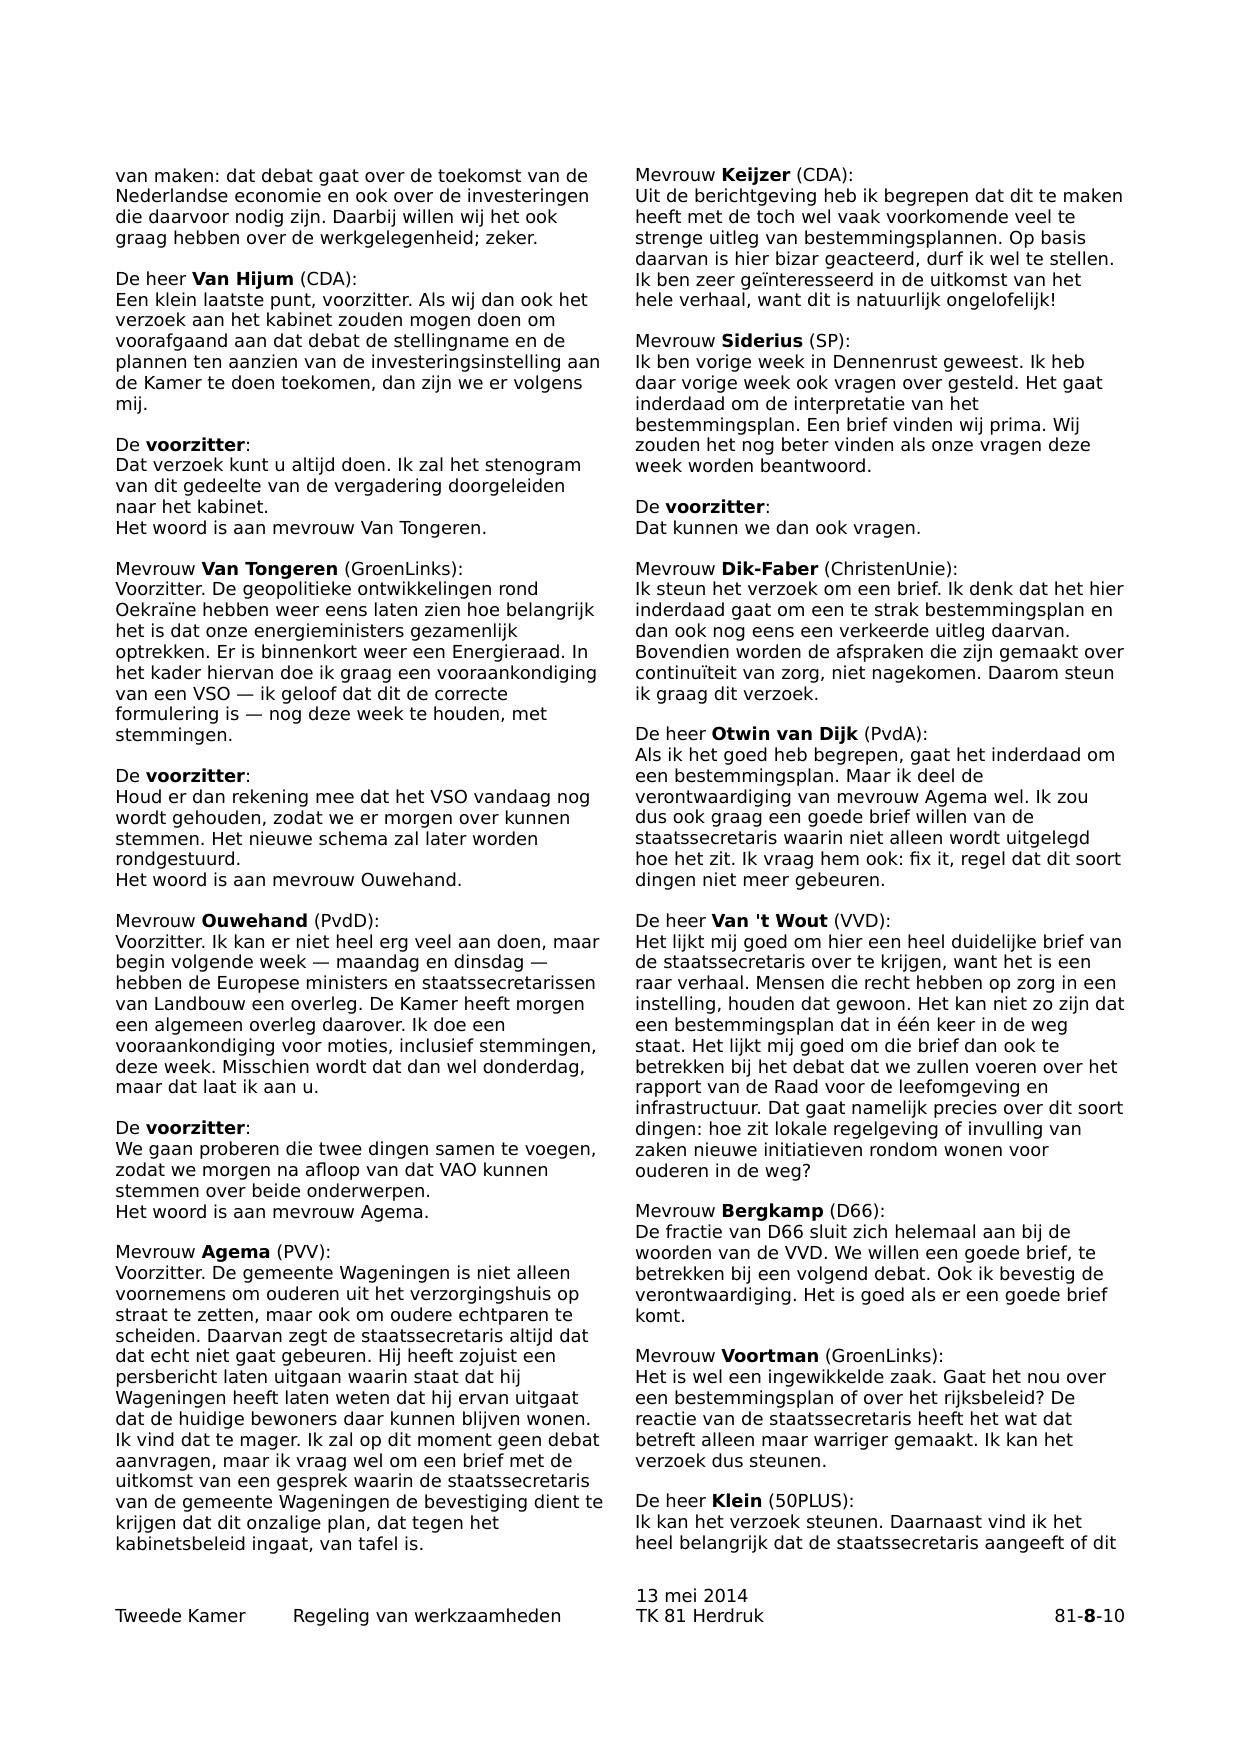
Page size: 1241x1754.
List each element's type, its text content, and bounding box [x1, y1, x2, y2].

text Ik kan het verzoek steunen. Daarnaast vind ik het heel belangrijk dat de staatssecretaris aangeeft of dit [635, 1512, 1125, 1553]
text Mevrouw Dik-Faber (ChristenUnie): [635, 558, 1125, 579]
text Dat verzoek kunt u altijd doen. Ik zal het stenogram van dit gedeelte van de vergadering doorgeleiden naar het kabinet. [115, 455, 605, 518]
text De heer Klein (50PLUS): [635, 1491, 1125, 1512]
text Het woord is aan mevrouw Van Tongeren. [115, 518, 605, 538]
text Het woord is aan mevrouw Ouwehand. [115, 870, 605, 891]
text Dat kunnen we dan ook vragen. [635, 517, 1125, 538]
text De voorzitter: [115, 766, 605, 787]
text Voorzitter. De gemeente Wageningen is niet alleen voornemens om ouderen uit het verzorgingshuis op straat te zetten, maar ook om oudere echtparen te scheiden. Daarvan zegt de staatssecretaris altijd dat dat echt niet gaat gebeuren. Hij heeft zojuist een persbericht laten uitgaan waarin staat dat hij Wageningen heeft laten weten dat hij ervan uitgaat dat de huidige bewoners daar kunnen blijven wonen. Ik vind dat te mager. Ik zal op dit moment geen debat aanvragen, maar ik vraag wel om een brief met de uitkomst van een gesprek waarin de staatssecretaris van de gemeente Wageningen de bevestiging dient te krijgen dat dit onzalige plan, dat tegen het kabinetsbeleid ingaat, van tafel is. [115, 1263, 605, 1554]
text Als ik het goed heb begrepen, gaat het inderdaad om een bestemmingsplan. Maar ik deel de verontwaardiging van mevrouw Agema wel. Ik zou dus ook graag een goede brief willen van de staatssecretaris waarin niet alleen wordt uitgelegd hoe het zit. Ik vraag hem ook: fix it, regel dat dit soort dingen niet meer gebeuren. [635, 745, 1125, 891]
text Mevrouw Siderius (SP): [635, 331, 1125, 352]
text Houd er dan rekening mee dat het VSO vandaag nog wordt gehouden, zodat we er morgen over kunnen stemmen. Het nieuwe schema zal later worden rondgestuurd. [115, 787, 605, 870]
text Mevrouw Van Tongeren (GroenLinks): [115, 558, 605, 579]
text van maken: dat debat gaat over de toekomst van de Nederlandse economie en ook over de investeringen die daarvoor nodig zijn. Daarbij willen wij het ook graag hebben over de werkgelegenheid; zeker. [115, 165, 605, 249]
text Ik ben vorige week in Dennenrust geweest. Ik heb daar vorige week ook vragen over gesteld. Het gaat inderdaad om de interpretatie van het bestemmingsplan. Een brief vinden wij prima. Wij zouden het nog beter vinden als onze vragen deze week worden beantwoord. [635, 352, 1125, 477]
text Mevrouw Ouwehand (PvdD): [115, 911, 605, 931]
text Het woord is aan mevrouw Agema. [115, 1201, 605, 1222]
text De voorzitter: [115, 1118, 605, 1139]
text Mevrouw Keijzer (CDA): [635, 165, 1125, 186]
text De voorzitter: [115, 434, 605, 455]
text Een klein laatste punt, voorzitter. Als wij dan ook het verzoek aan het kabinet zouden mogen doen om voorafgaand aan dat debat de stellingname en de plannen ten aanzien van de investeringsinstelling aan de Kamer te doen toekomen, dan zijn we er volgens mij. [115, 289, 605, 414]
text Het lijkt mij goed om hier een heel duidelijke brief van de staatssecretaris over te krijgen, want het is een raar verhaal. Mensen die recht hebben op zorg in een instelling, houden dat gewoon. Het kan niet zo zijn dat een bestemmingsplan dat in één keer in de weg staat. Het lijkt mij goed om die brief dan ook te betrekken bij het debat dat we zullen voeren over het rapport van de Raad voor de leefomgeving en infrastructuur. Dat gaat namelijk precies over dit soort dingen: hoe zit lokale regelgeving of invulling van zaken nieuwe initiatieven rondom wonen voor ouderen in de weg? [635, 931, 1125, 1181]
text De heer Van 't Wout (VVD): [635, 911, 1125, 931]
text Het is wel een ingewikkelde zaak. Gaat het nou over een bestemmingsplan of over het rijksbeleid? De reactie van de staatssecretaris heeft het wat dat betreft alleen maar warriger gemaakt. Ik kan het verzoek dus steunen. [635, 1367, 1125, 1471]
text De voorzitter: [635, 497, 1125, 517]
text Mevrouw Bergkamp (D66): [635, 1201, 1125, 1222]
text We gaan proberen die twee dingen samen te voegen, zodat we morgen na afloop van dat VAO kunnen stemmen over beide onderwerpen. [115, 1139, 605, 1201]
text Voorzitter. Ik kan er niet heel erg veel aan doen, maar begin volgende week — maandag en dinsdag — hebben de Europese ministers en staatssecretarissen van Landbouw een overleg. De Kamer heeft morgen een algemeen overleg daarover. Ik doe een vooraankondiging voor moties, inclusief stemmingen, deze week. Misschien wordt dat dan wel donderdag, maar dat laat ik aan u. [115, 931, 605, 1098]
text Mevrouw Voortman (GroenLinks): [635, 1346, 1125, 1367]
text Uit de berichtgeving heb ik begrepen dat dit te maken heeft met de toch wel vaak voorkomende veel te strenge uitleg van bestemmingsplannen. Op basis daarvan is hier bizar geacteerd, durf ik wel te stellen. Ik ben zeer geïnteresseerd in de uitkomst van het hele verhaal, want dit is natuurlijk ongelofelijk! [635, 186, 1125, 311]
text Voorzitter. De geopolitieke ontwikkelingen rond Oekraïne hebben weer eens laten zien hoe belangrijk het is dat onze energieministers gezamenlijk optrekken. Er is binnenkort weer een Energieraad. In het kader hiervan doe ik graag een vooraankondiging van een VSO — ik geloof dat dit de correcte formulering is — nog deze week te houden, met stemmingen. [115, 579, 605, 746]
text De fractie van D66 sluit zich helemaal aan bij de woorden van de VVD. We willen een goede brief, te betrekken bij een volgend debat. Ook ik bevestig de verontwaardiging. Het is goed als er een goede brief komt. [635, 1222, 1125, 1326]
text De heer Otwin van Dijk (PvdA): [635, 724, 1125, 745]
text Ik steun het verzoek om een brief. Ik denk dat het hier inderdaad gaat om een te strak bestemmingsplan en dan ook nog eens een verkeerde uitleg daarvan. Bovendien worden de afspraken die zijn gemaakt over continuïteit van zorg, niet nagekomen. Daarom steun ik graag dit verzoek. [635, 579, 1125, 704]
text Mevrouw Agema (PVV): [115, 1242, 605, 1263]
text De heer Van Hijum (CDA): [115, 269, 605, 289]
